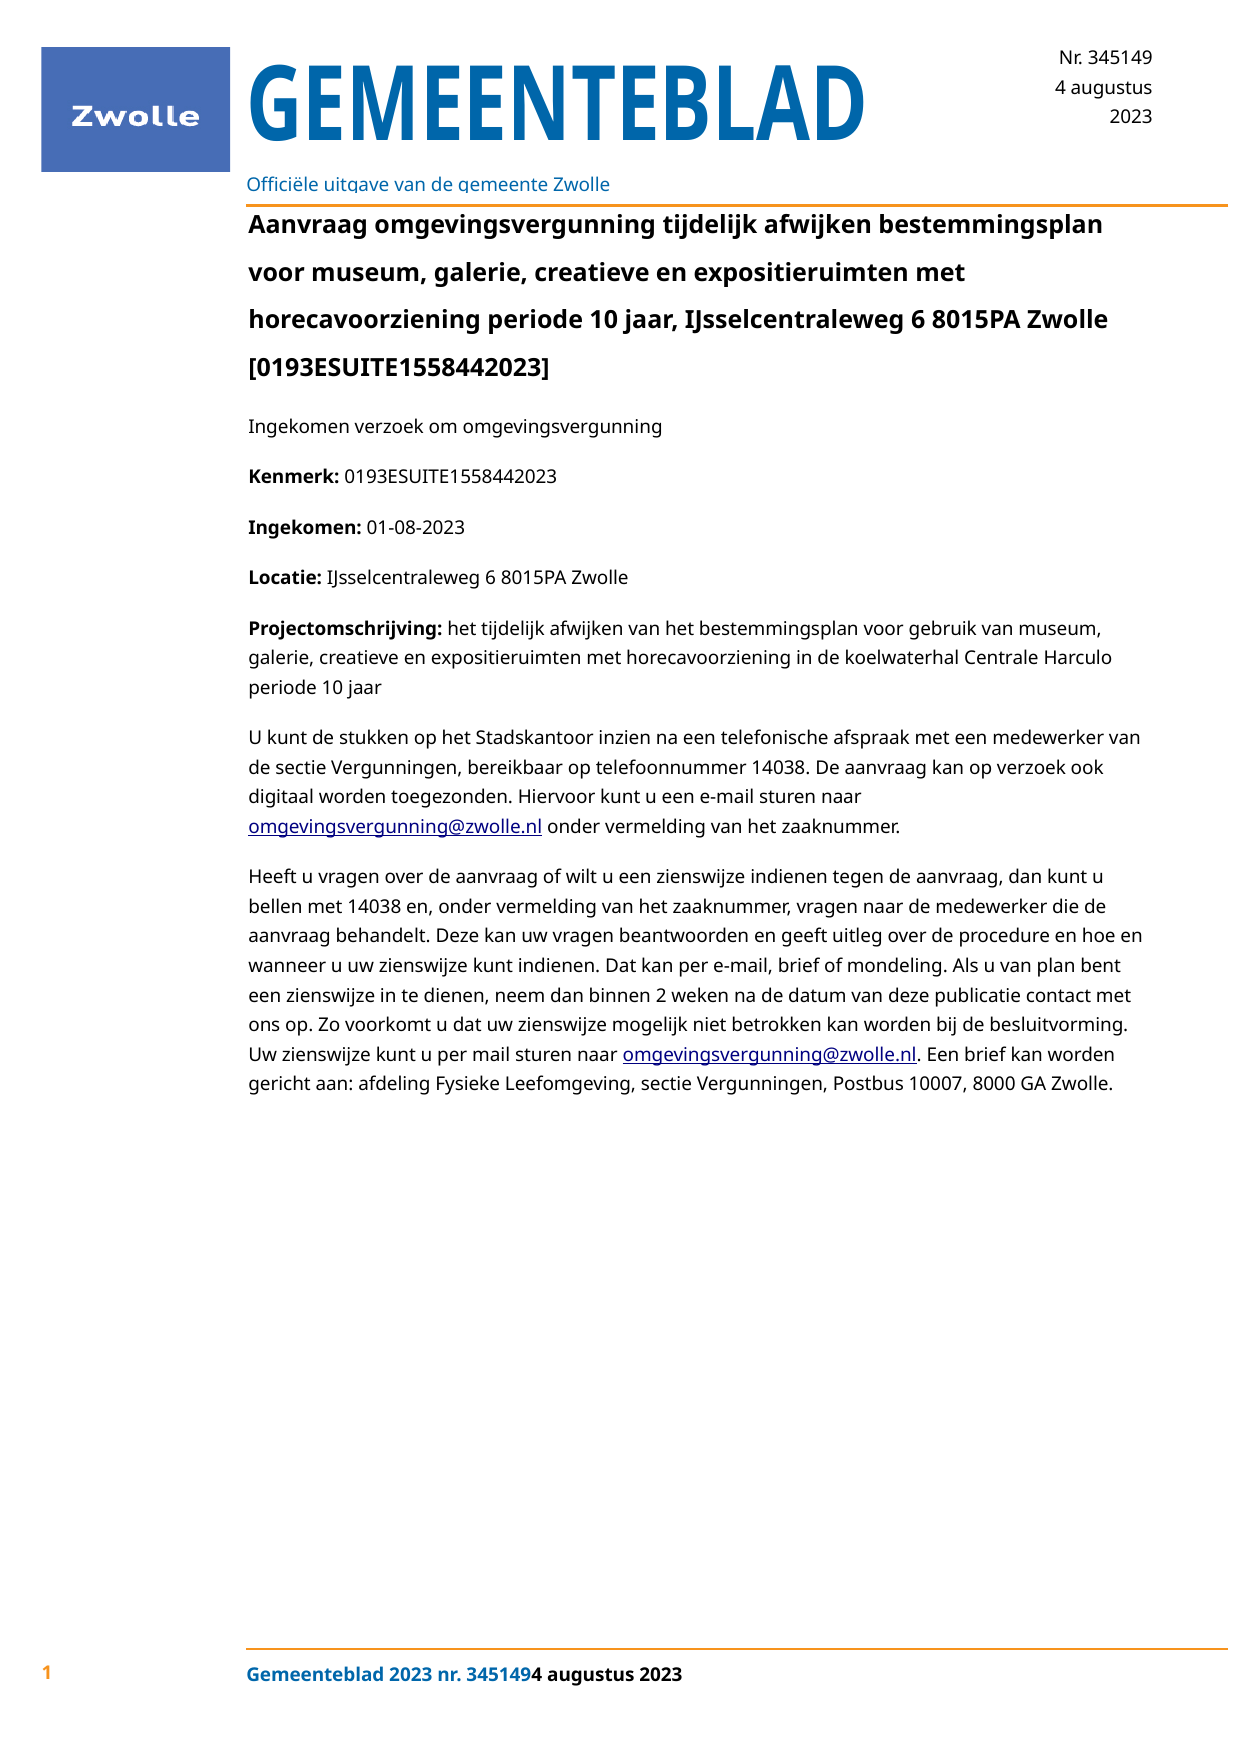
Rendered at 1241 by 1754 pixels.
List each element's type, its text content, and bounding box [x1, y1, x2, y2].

picture [41, 47, 231, 172]
text Locatie: IJsselcentraleweg 6 8015PA Zwolle [248, 564, 1152, 590]
text Aanvraag omgevingsvergunning tijdelijk afwijken bestemmingsplan voor museum, galerie, creatieve en expositieruimten met horecavoorziening periode 10 jaar, IJsselcentraleweg 6 8015PA Zwolle [0193ESUITE1558442023] [248, 207, 1152, 384]
text Kenmerk: 0193ESUITE1558442023 [248, 463, 1152, 489]
text Projectomschrijving: het tijdelijk afwijken van het bestemmingsplan voor gebruik van museum, galerie, creatieve en expositieruimten met horecavoorziening in de koelwaterhal Centrale Harculo periode 10 jaar [248, 615, 1152, 700]
text Ingekomen: 01-08-2023 [248, 514, 1152, 540]
text Ingekomen verzoek om omgevingsvergunning [248, 413, 1152, 439]
text U kunt de stukken op het Stadskantoor inzien na een telefonische afspraak met een medewerker van de sectie Vergunningen, bereikbaar op telefoonnummer 14038. De aanvraag kan op verzoek ook digitaal worden toegezonden. Hiervoor kunt u een e-mail sturen naar omgevingsvergunning@zwolle.nl onder vermelding van het zaaknummer. [248, 724, 1152, 839]
text Heeft u vragen over de aanvraag of wilt u een zienswijze indienen tegen de aanvraag, dan kunt u bellen met 14038 en, onder vermelding van het zaaknummer, vragen naar de medewerker die de aanvraag behandelt. Deze kan uw vragen beantwoorden en geeft uitleg over de procedure en hoe en wanneer u uw zienswijze kunt indienen. Dat kan per e-mail, brief of mondeling. Als u van plan bent een zienswijze in te dienen, neem dan binnen 2 weken na de datum van deze publicatie contact met ons op. Zo voorkomt u dat uw zienswijze mogelijk niet betrokken kan worden bij de besluitvorming. Uw zienswijze kunt u per mail sturen naar omgevingsvergunning@zwolle.nl. Een brief kan worden gericht aan: afdeling Fysieke Leefomgeving, sectie Vergunningen, Postbus 10007, 8000 GA Zwolle. [248, 863, 1152, 1096]
